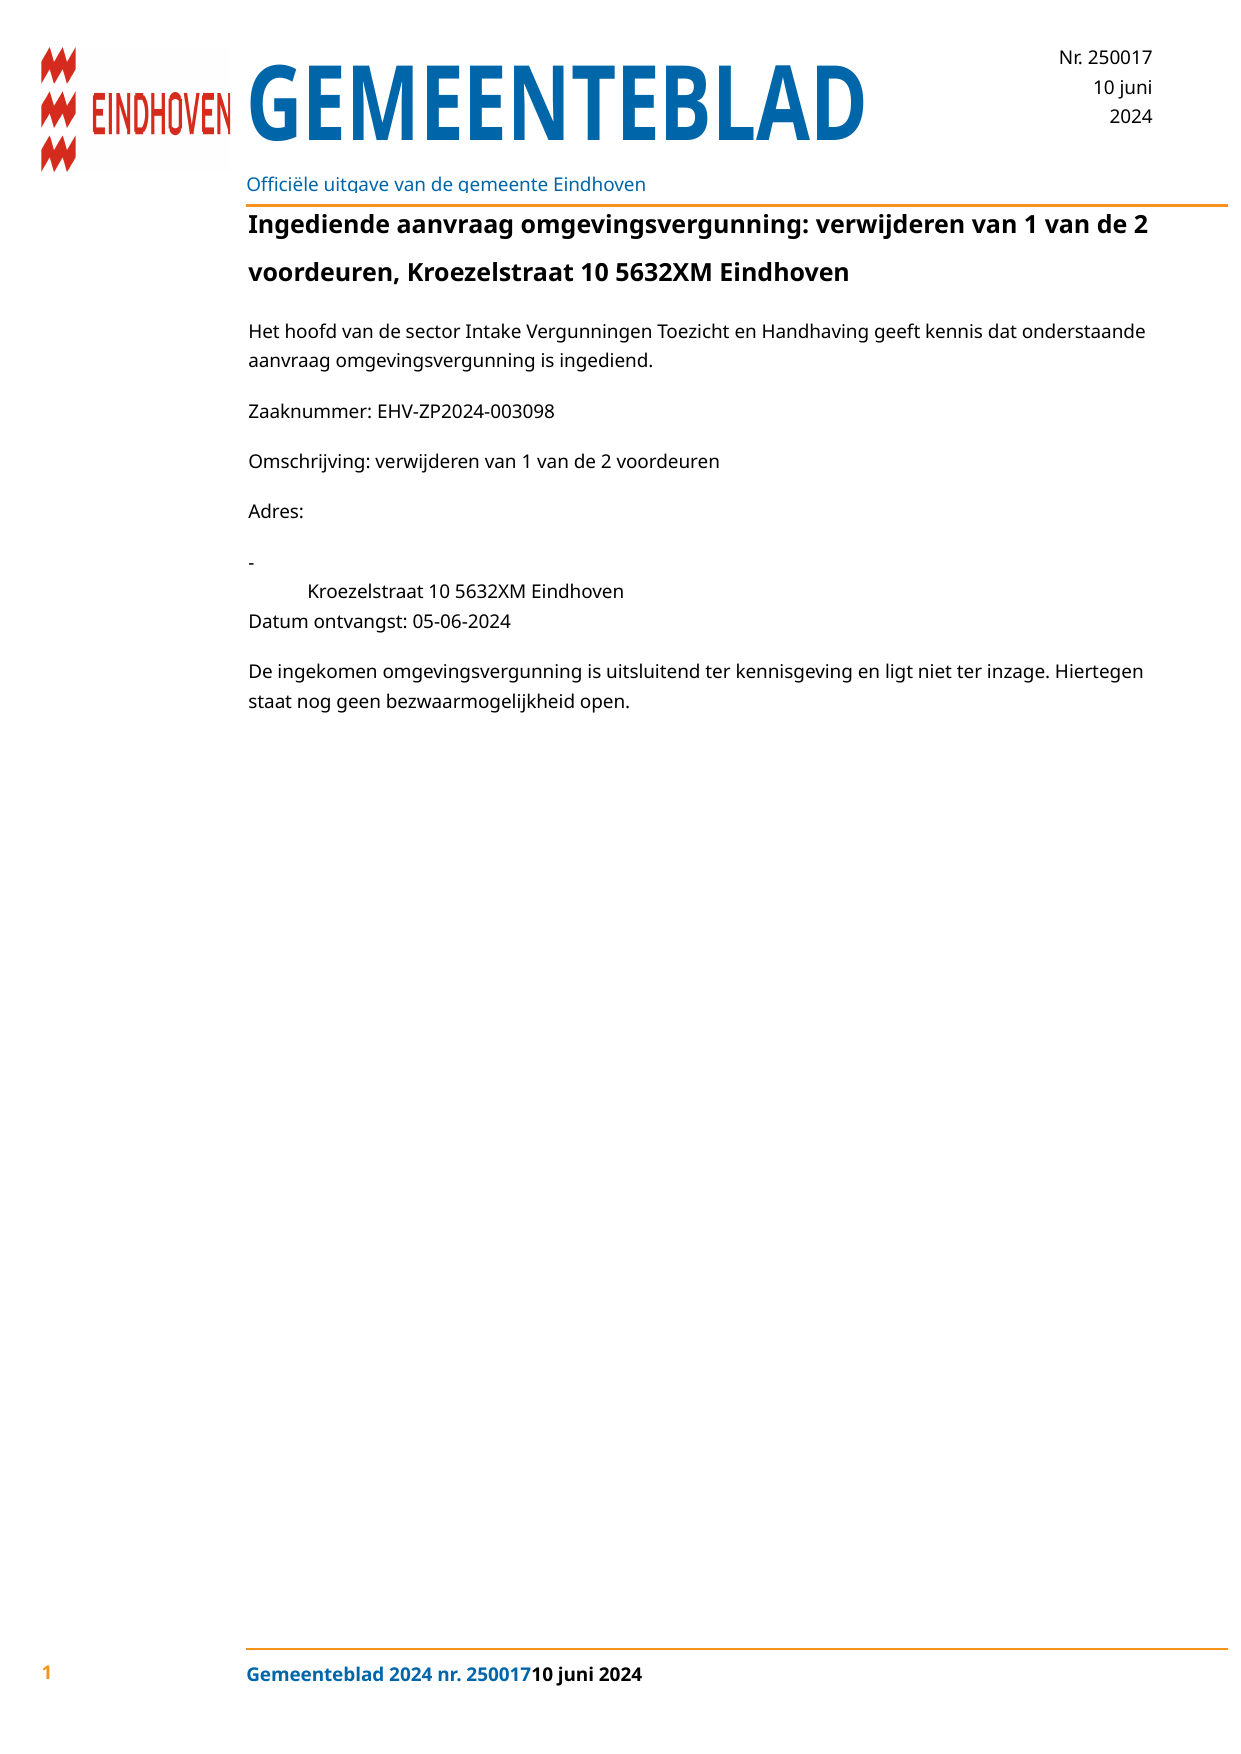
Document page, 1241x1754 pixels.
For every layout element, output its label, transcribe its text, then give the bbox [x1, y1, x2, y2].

text Adres: [248, 499, 1152, 524]
text Omschrijving: verwijderen van 1 van de 2 voordeuren [248, 448, 1152, 474]
text Zaaknummer: EHV-ZP2024-003098 [248, 398, 1152, 424]
list Kroezelstraat 10 5632XM Eindhoven [248, 579, 1152, 604]
text Ingediende aanvraag omgevingsvergunning: verwijderen van 1 van de 2 voordeuren, Kroezelstraat 10 5632XM Eindhoven [248, 207, 1152, 288]
picture [41, 47, 231, 172]
text De ingekomen omgevingsvergunning is uitsluitend ter kennisgeving en ligt niet ter inzage. Hiertegen staat nog geen bezwaarmogelijkheid open. [248, 659, 1152, 714]
text Het hoofd van de sector Intake Vergunningen Toezicht en Handhaving geeft kennis dat onderstaande aanvraag omgevingsvergunning is ingediend. [248, 318, 1152, 373]
text Datum ontvangst: 05-06-2024 [248, 608, 1152, 634]
